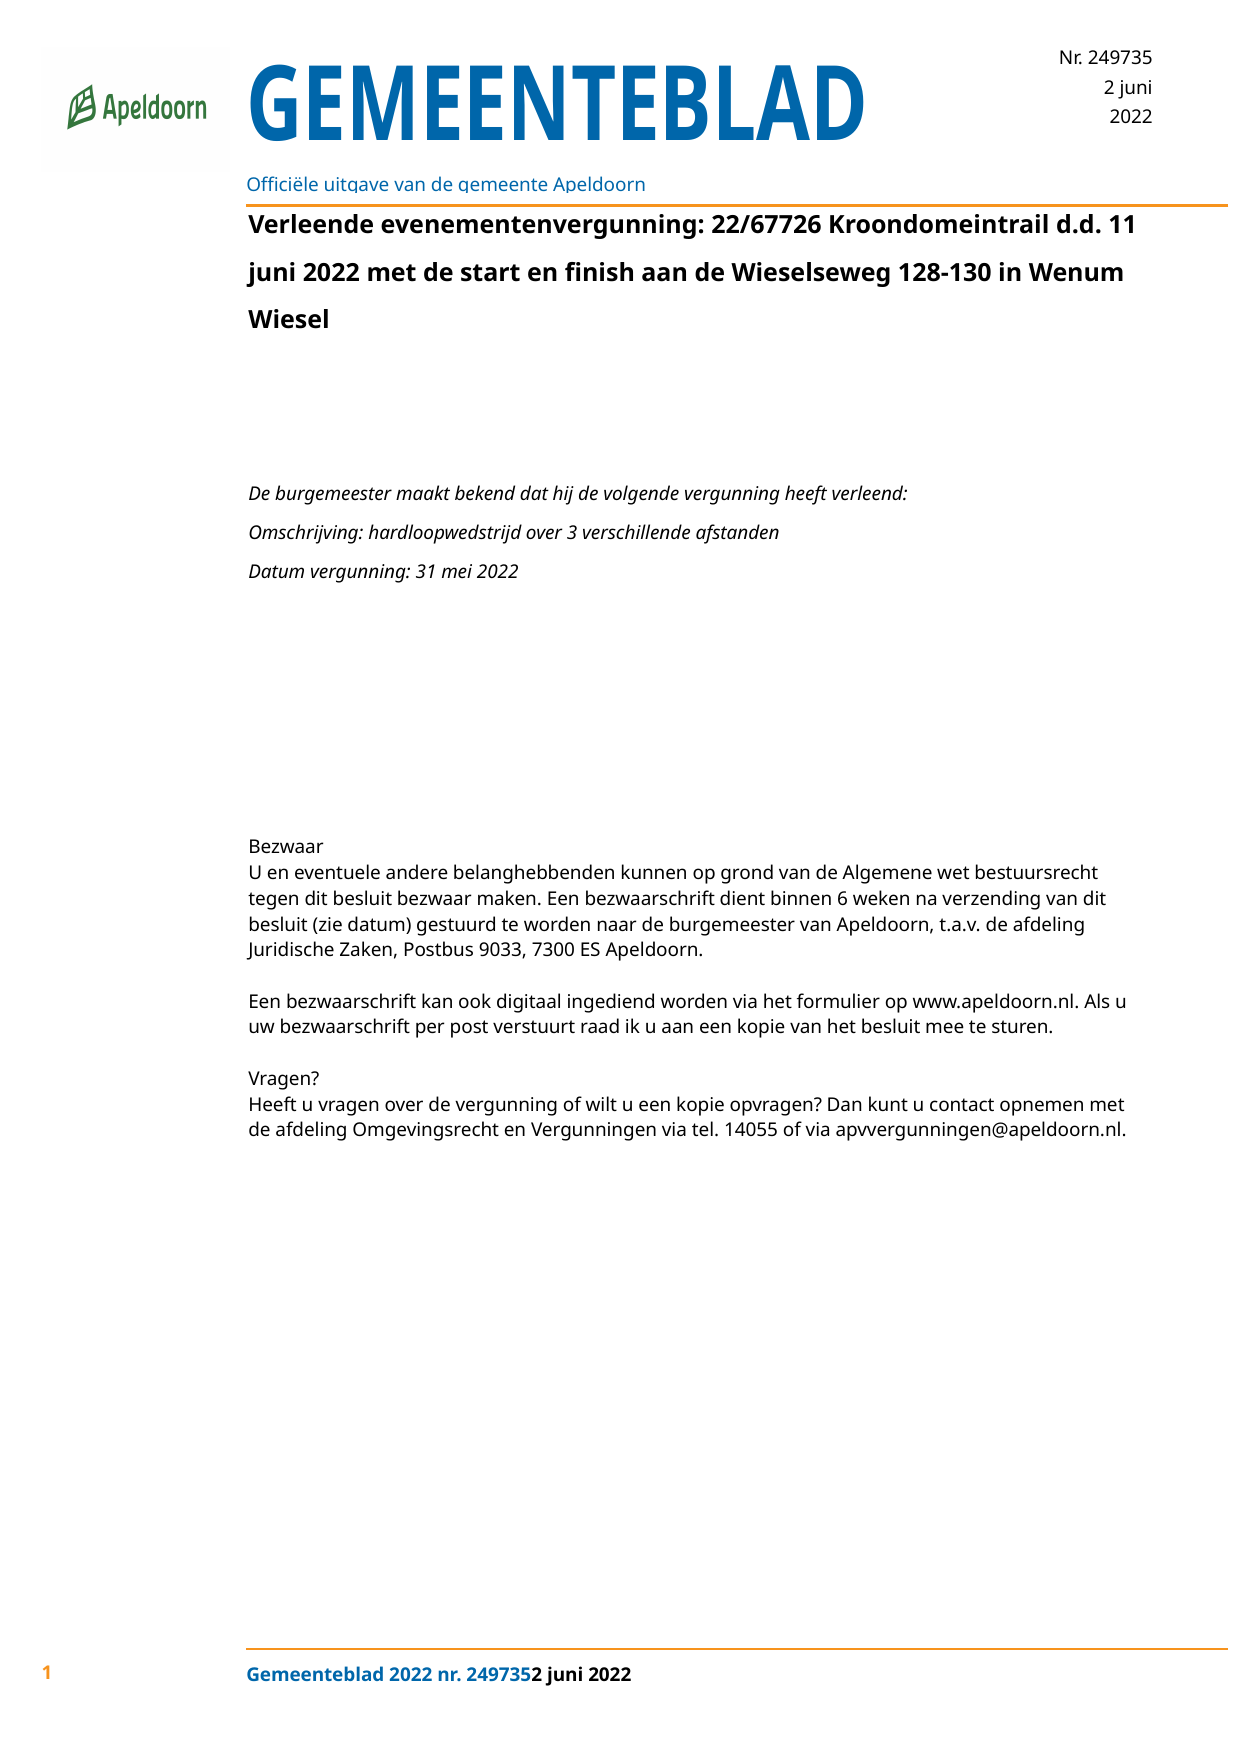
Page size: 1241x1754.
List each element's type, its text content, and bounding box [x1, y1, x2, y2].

text Heeft u vragen over de vergunning of wilt u een kopie opvragen? Dan kunt u contact opnemen met de afdeling Omgevingsrecht en Vergunningen via tel. 14055 of via apvvergunningen@apeldoorn.nl. [248, 1091, 1152, 1142]
text Een bezwaarschrift kan ook digitaal ingediend worden via het formulier op www.apeldoorn.nl. Als u uw bezwaarschrift per post verstuurt raad ik u aan een kopie van het besluit mee te sturen. [248, 988, 1152, 1039]
text Verleende evenementenvergunning: 22/67726 Kroondomeintrail d.d. 11 juni 2022 met de start en finish aan de Wieselseweg 128-130 in Wenum Wiesel [248, 207, 1152, 336]
text Bezwaar [248, 834, 1152, 859]
text Omschrijving: hardloopwedstrijd over 3 verschillende afstanden [248, 519, 1152, 545]
text U en eventuele andere belanghebbenden kunnen op grond van de Algemene wet bestuursrecht tegen dit besluit bezwaar maken. Een bezwaarschrift dient binnen 6 weken na verzending van dit besluit (zie datum) gestuurd te worden naar de burgemeester van Apeldoorn, t.a.v. de afdeling Juridische Zaken, Postbus 9033, 7300 ES Apeldoorn. [248, 859, 1152, 962]
picture [41, 47, 231, 172]
text De burgemeester maakt bekend dat hij de volgende vergunning heeft verleend: [248, 480, 1152, 506]
text Datum vergunning: 31 mei 2022 [248, 558, 1152, 584]
text Vragen? [248, 1065, 1152, 1091]
